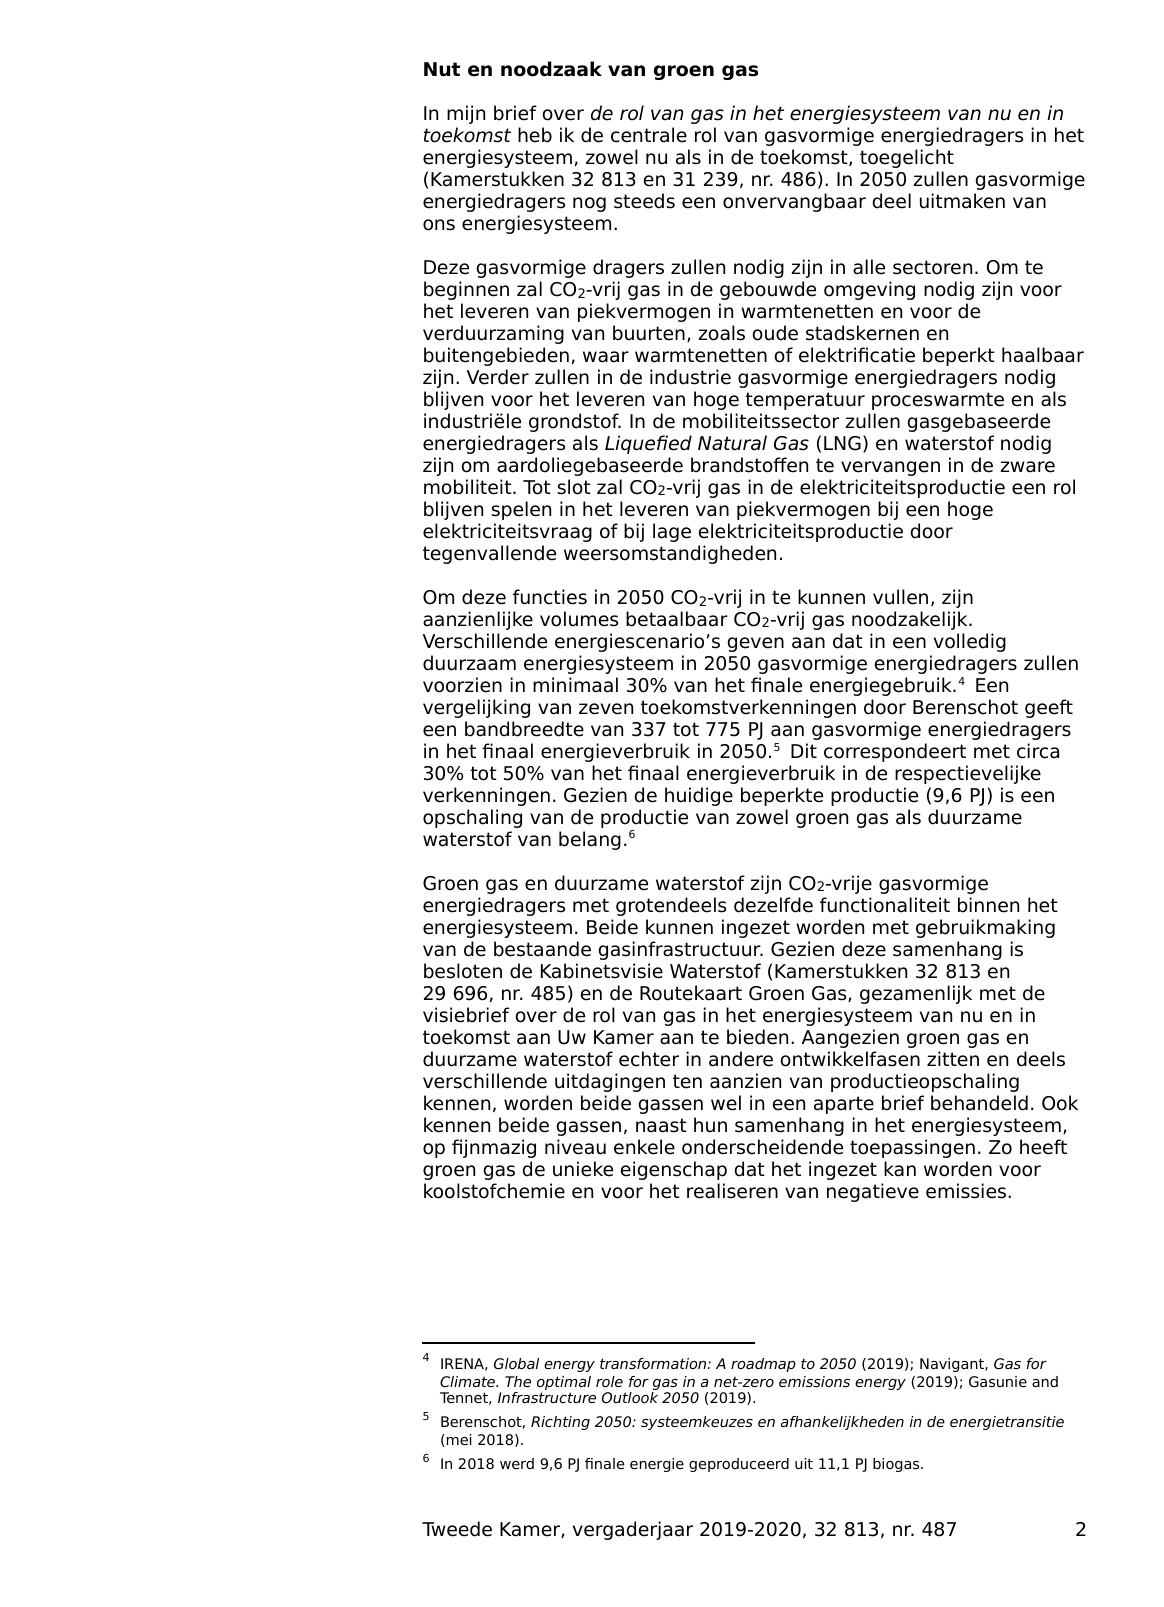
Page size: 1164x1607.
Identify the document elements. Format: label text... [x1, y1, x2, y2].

text Deze gasvormige dragers zullen nodig zijn in alle sectoren. Om te beginnen zal CO2-vrij gas in de gebouwde omgeving nodig zijn voor het leveren van piekvermogen in warmtenetten en voor de verduurzaming van buurten, zoals oude stadskernen en buitengebieden, waar warmtenetten of elektrificatie beperkt haalbaar zijn. Verder zullen in de industrie gasvormige energiedragers nodig blijven voor het leveren van hoge temperatuur proceswarmte en als industriële grondstof. In de mobiliteitssector zullen gasgebaseerde energiedragers als Liquefied Natural Gas (LNG) en waterstof nodig zijn om aardoliegebaseerde brandstoffen te vervangen in de zware mobiliteit. Tot slot zal CO2-vrij gas in de elektriciteitsproductie een rol blijven spelen in het leveren van piekvermogen bij een hoge elektriciteitsvraag of bij lage elektriciteitsproductie door tegenvallende weersomstandigheden. [422, 257, 1087, 565]
text Groen gas en duurzame waterstof zijn CO2-vrije gasvormige energiedragers met grotendeels dezelfde functionaliteit binnen het energiesysteem. Beide kunnen ingezet worden met gebruikmaking van de bestaande gasinfrastructuur. Gezien deze samenhang is besloten de Kabinetsvisie Waterstof (Kamerstukken 32 813 en 29 696, nr. 485) en de Routekaart Groen Gas, gezamenlijk met de visiebrief over de rol van gas in het energiesysteem van nu en in toekomst aan Uw Kamer aan te bieden. Aangezien groen gas en duurzame waterstof echter in andere ontwikkelfasen zitten en deels verschillende uitdagingen ten aanzien van productieopschaling kennen, worden beide gassen wel in een aparte brief behandeld. Ook kennen beide gassen, naast hun samenhang in het energiesysteem, op fijnmazig niveau enkele onderscheidende toepassingen. Zo heeft groen gas de unieke eigenschap dat het ingezet kan worden voor koolstofchemie en voor het realiseren van negatieve emissies. [422, 873, 1087, 1203]
text In 2018 werd 9,6 PJ finale energie geproduceerd uit 11,1 PJ biogas. [422, 1452, 1087, 1474]
text Om deze functies in 2050 CO2-vrij in te kunnen vullen, zijn aanzienlijke volumes betaalbaar CO2-vrij gas noodzakelijk. Verschillende energiescenario’s geven aan dat in een volledig duurzaam energiesysteem in 2050 gasvormige energiedragers zullen voorzien in minimaal 30% van het finale energiegebruik. Een vergelijking van zeven toekomstverkenningen door Berenschot geeft een bandbreedte van 337 tot 775 PJ aan gasvormige energiedragers in het finaal energieverbruik in 2050. Dit correspondeert met circa 30% tot 50% van het finaal energieverbruik in de respectievelijke verkenningen. Gezien de huidige beperkte productie (9,6 PJ) is een opschaling van de productie van zowel groen gas als duurzame waterstof van belang. [422, 587, 1087, 851]
subtitle Nut en noodzaak van groen gas [422, 59, 1087, 81]
text Berenschot, Richting 2050: systeemkeuzes en afhankelijkheden in de energietransitie (mei 2018). [422, 1410, 1087, 1449]
text IRENA, Global energy transformation: A roadmap to 2050 (2019); Navigant, Gas for Climate. The optimal role for gas in a net-zero emissions energy (2019); Gasunie and Tennet, Infrastructure Outlook 2050 (2019). [422, 1352, 1087, 1407]
text In mijn brief over de rol van gas in het energiesysteem van nu en in toekomst heb ik de centrale rol van gasvormige energiedragers in het energiesysteem, zowel nu als in de toekomst, toegelicht (Kamerstukken 32 813 en 31 239, nr. 486). In 2050 zullen gasvormige energiedragers nog steeds een onvervangbaar deel uitmaken van ons energiesysteem. [422, 103, 1087, 235]
